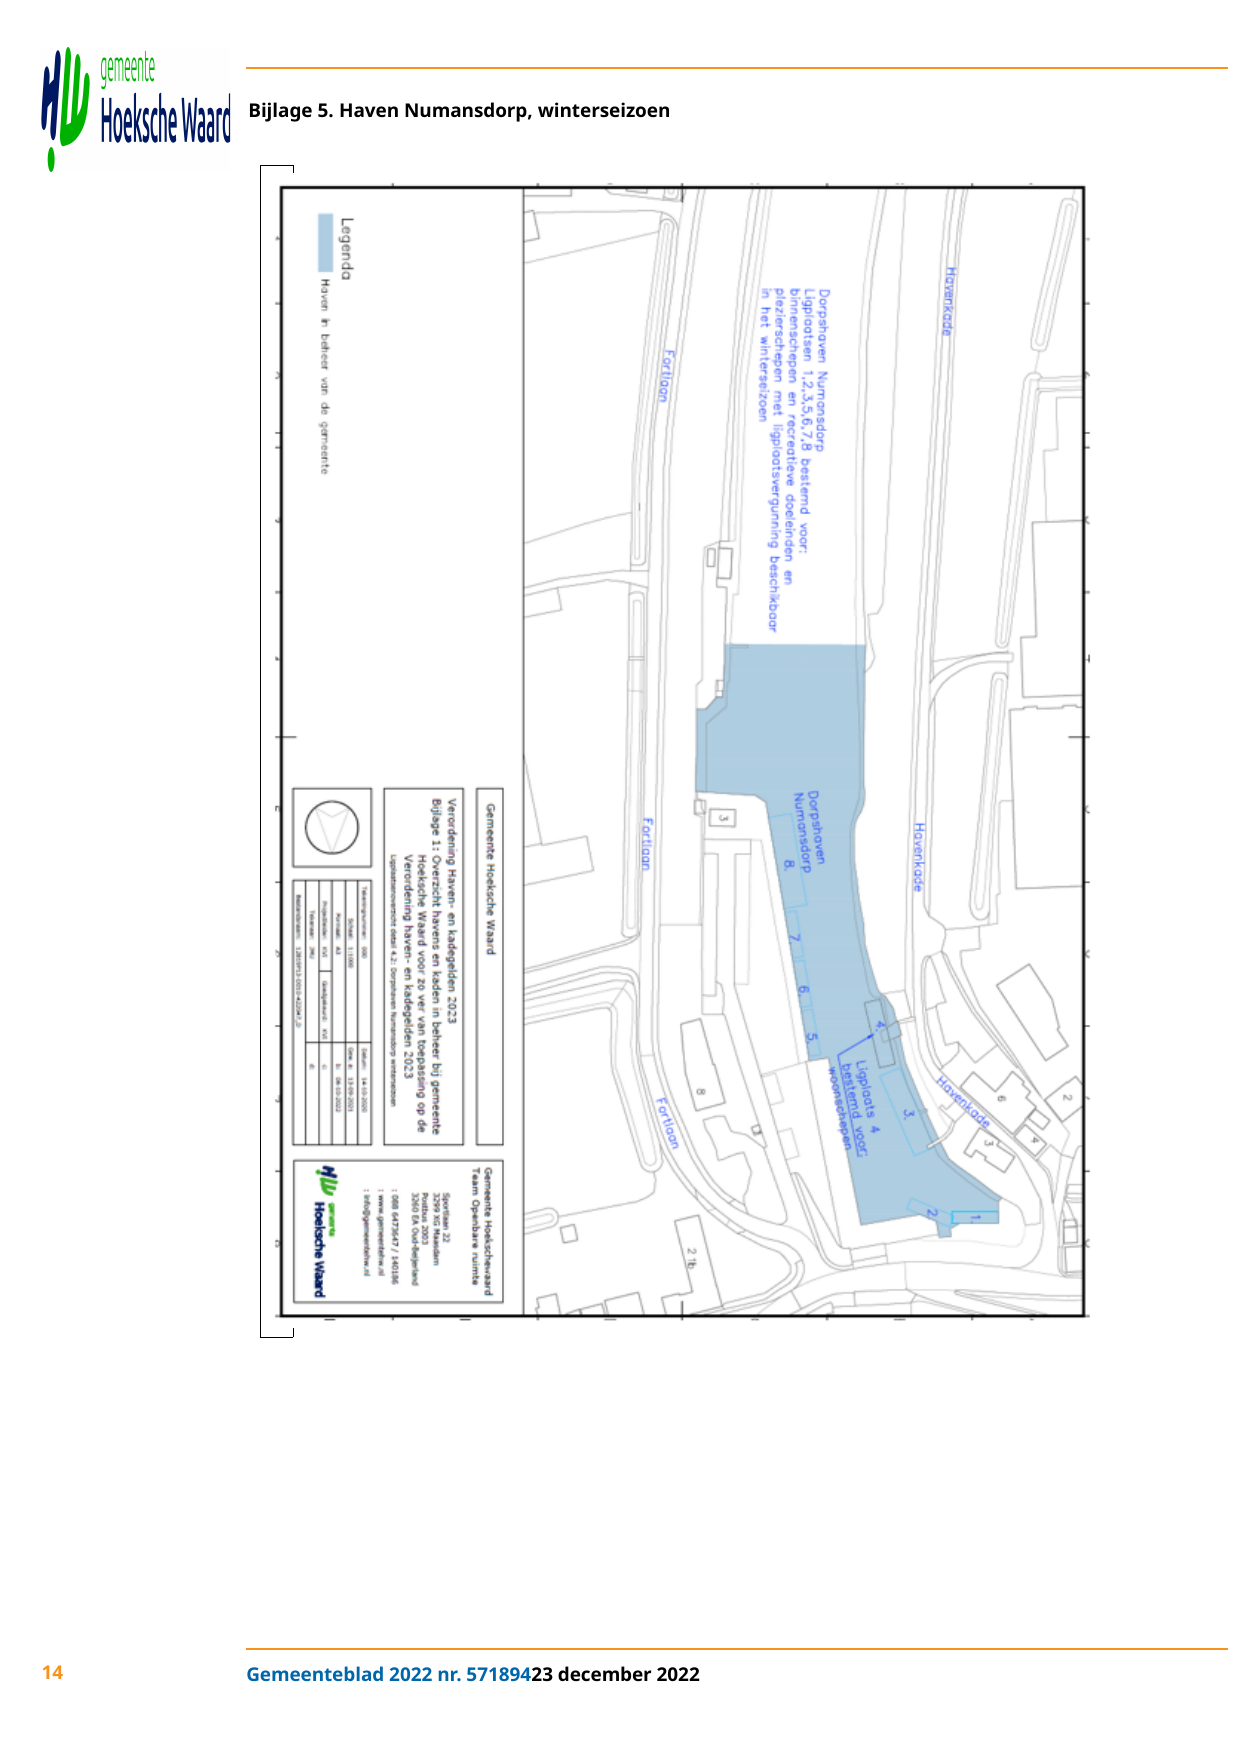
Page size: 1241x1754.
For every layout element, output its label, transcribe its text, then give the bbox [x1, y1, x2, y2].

picture [41, 47, 231, 172]
text Bijlage 5. Haven Numansdorp, winterseizoen [248, 95, 1152, 123]
picture [268, 173, 1096, 1328]
